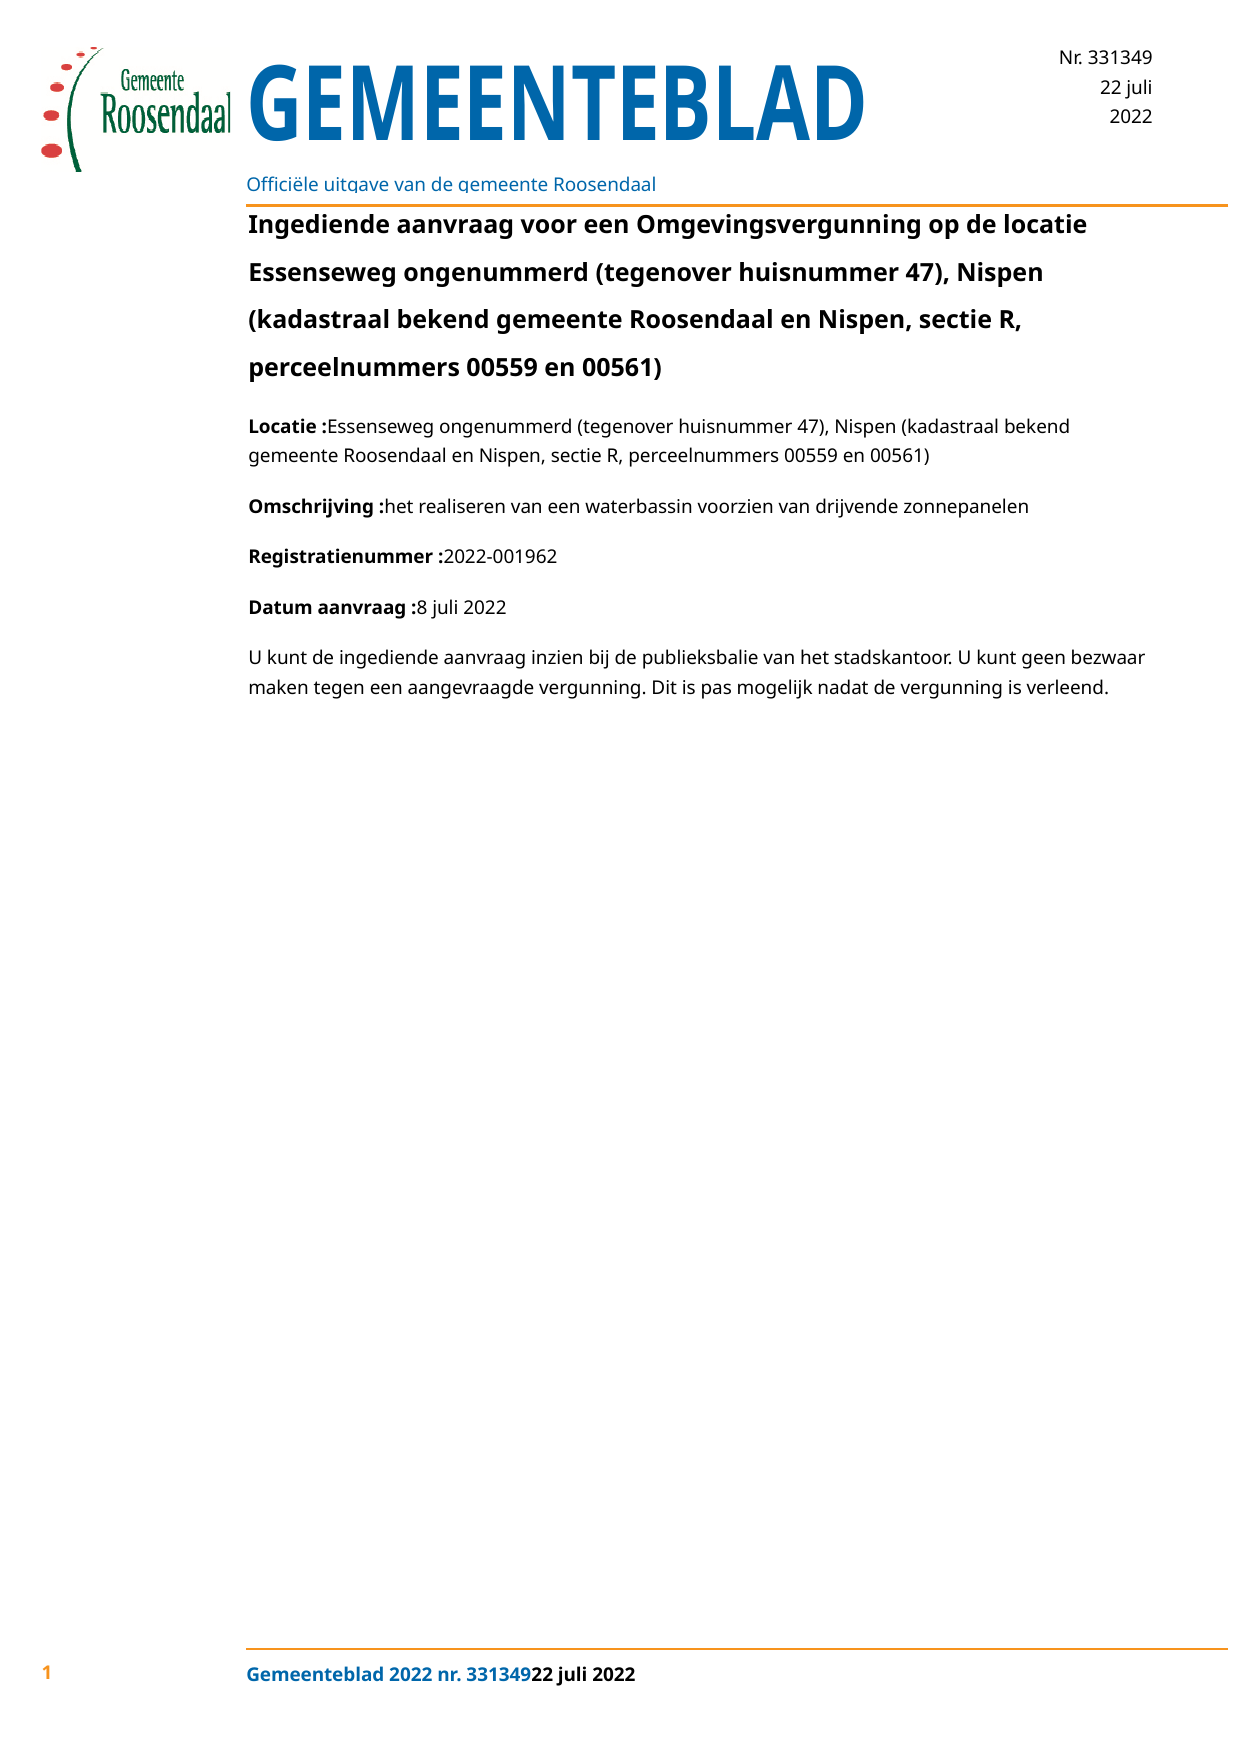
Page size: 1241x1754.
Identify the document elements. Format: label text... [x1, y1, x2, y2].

text Omschrijving :het realiseren van een waterbassin voorzien van drijvende zonnepanelen [248, 493, 1152, 519]
text Registratienummer :2022-001962 [248, 543, 1152, 569]
text Ingediende aanvraag voor een Omgevingsvergunning op de locatie Essenseweg ongenummerd (tegenover huisnummer 47), Nispen (kadastraal bekend gemeente Roosendaal en Nispen, sectie R, perceelnummers 00559 en 00561) [248, 207, 1152, 384]
text U kunt de ingediende aanvraag inzien bij de publieksbalie van het stadskantoor. U kunt geen bezwaar maken tegen een aangevraagde vergunning. Dit is pas mogelijk nadat de vergunning is verleend. [248, 644, 1152, 700]
picture [41, 47, 231, 172]
text Datum aanvraag :8 juli 2022 [248, 594, 1152, 620]
text Locatie :Essenseweg ongenummerd (tegenover huisnummer 47), Nispen (kadastraal bekend gemeente Roosendaal en Nispen, sectie R, perceelnummers 00559 en 00561) [248, 413, 1152, 468]
